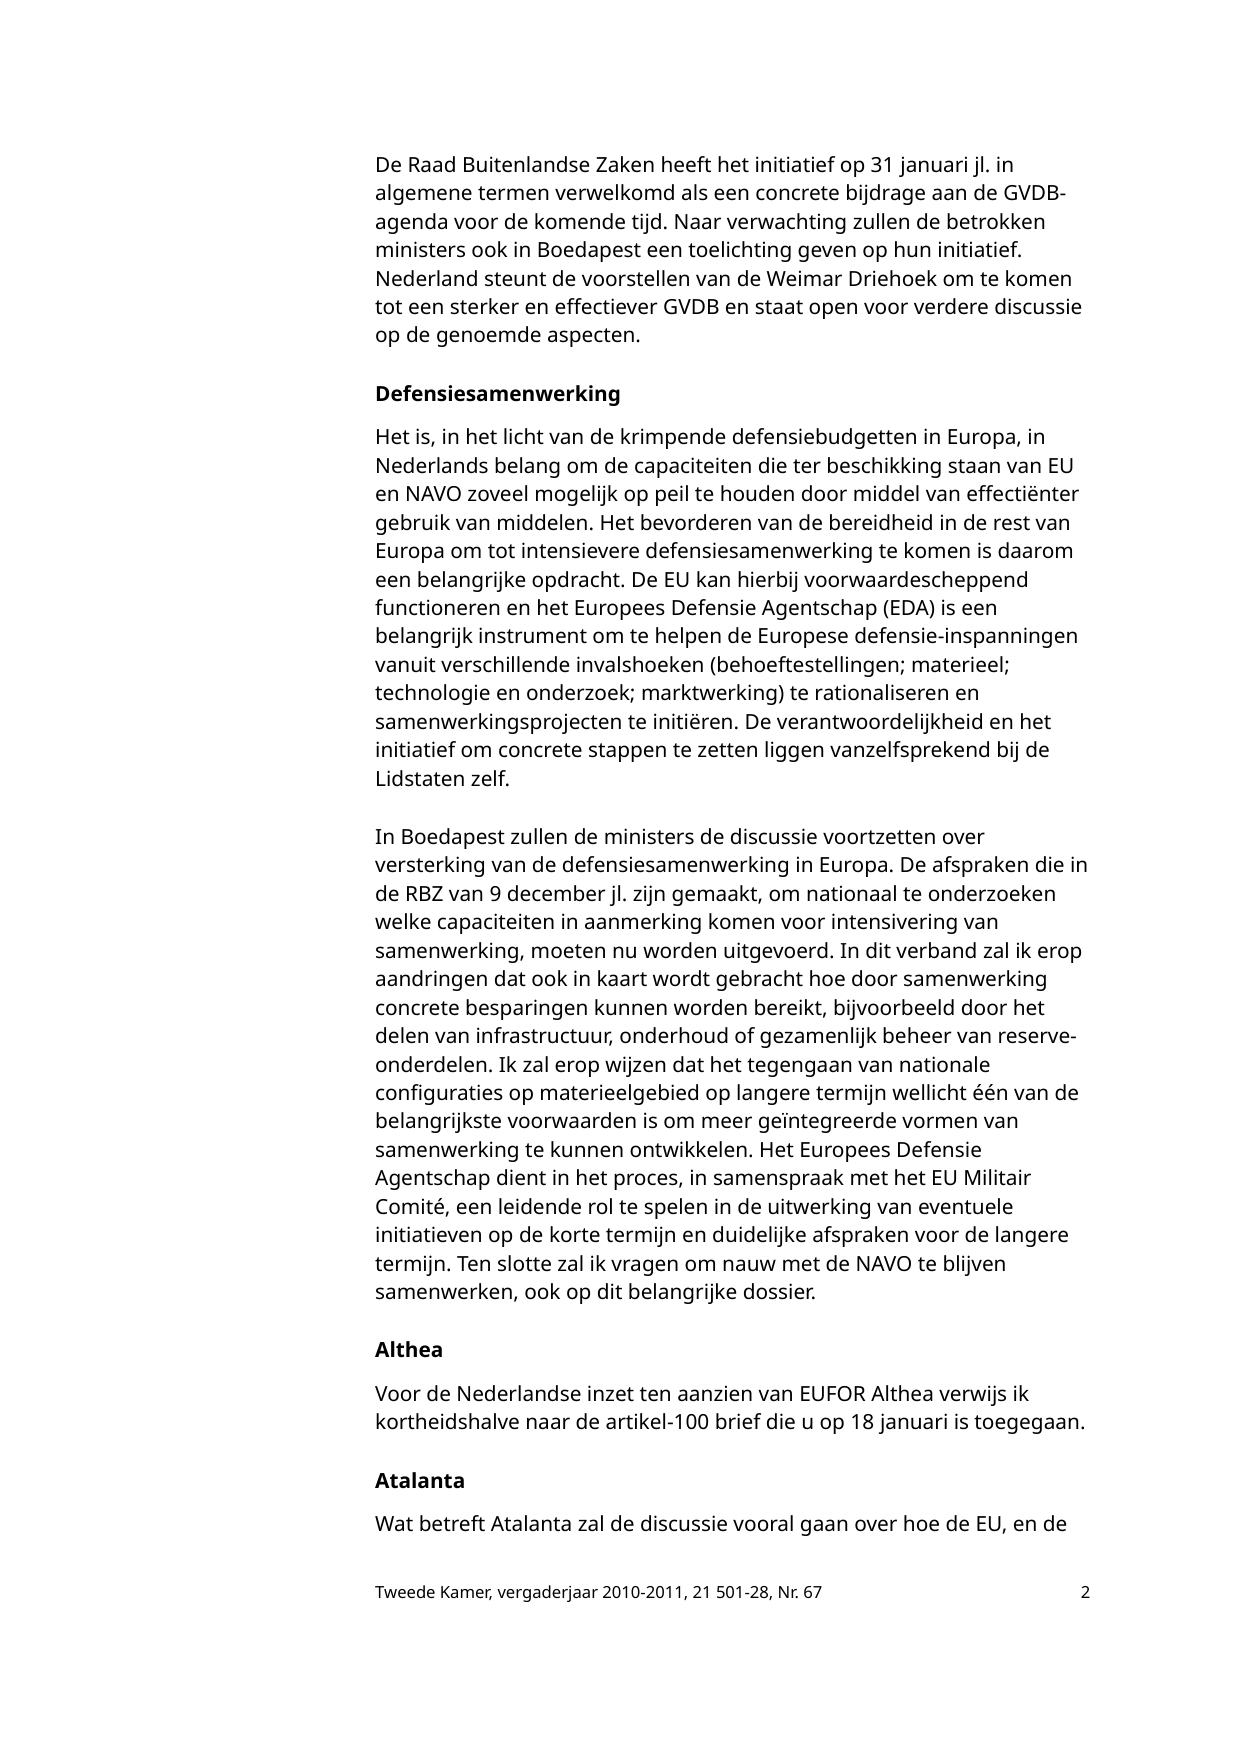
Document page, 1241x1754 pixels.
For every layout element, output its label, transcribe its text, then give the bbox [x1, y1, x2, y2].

text Althea [375, 1336, 1090, 1364]
text De Raad Buitenlandse Zaken heeft het initiatief op 31 januari jl. in algemene termen verwelkomd als een concrete bijdrage aan de GVDB-agenda voor de komende tijd. Naar verwachting zullen de betrokken ministers ook in Boedapest een toelichting geven op hun initiatief. Nederland steunt de voorstellen van de Weimar Driehoek om te komen tot een sterker en effectiever GVDB en staat open voor verdere discussie op de genoemde aspecten. [375, 150, 1090, 349]
text Voor de Nederlandse inzet ten aanzien van EUFOR Althea verwijs ik kortheidshalve naar de artikel-100 brief die u op 18 januari is toegegaan. [375, 1379, 1090, 1436]
text Atalanta [375, 1466, 1090, 1494]
text Het is, in het licht van de krimpende defensiebudgetten in Europa, in Nederlands belang om de capaciteiten die ter beschikking staan van EU en NAVO zoveel mogelijk op peil te houden door middel van effectiënter gebruik van middelen. Het bevorderen van de bereidheid in de rest van Europa om tot intensievere defensiesamenwerking te komen is daarom een belangrijke opdracht. De EU kan hierbij voorwaardescheppend functioneren en het Europees Defensie Agentschap (EDA) is een belangrijk instrument om te helpen de Europese defensie-inspanningen vanuit verschillende invalshoeken (behoeftestellingen; materieel; technologie en onderzoek; marktwerking) te rationaliseren en samenwerkingsprojecten te initiëren. De verantwoordelijkheid en het initiatief om concrete stappen te zetten liggen vanzelfsprekend bij de Lidstaten zelf. [375, 422, 1090, 792]
text Wat betreft Atalanta zal de discussie vooral gaan over hoe de EU, en de [375, 1509, 1090, 1538]
text Defensiesamenwerking [375, 379, 1090, 407]
text In Boedapest zullen de ministers de discussie voortzetten over versterking van de defensiesamenwerking in Europa. De afspraken die in de RBZ van 9 december jl. zijn gemaakt, om nationaal te onderzoeken welke capaciteiten in aanmerking komen voor intensivering van samenwerking, moeten nu worden uitgevoerd. In dit verband zal ik erop aandringen dat ook in kaart wordt gebracht hoe door samenwerking concrete besparingen kunnen worden bereikt, bijvoorbeeld door het delen van infrastructuur, onderhoud of gezamenlijk beheer van reserve-onderdelen. Ik zal erop wijzen dat het tegengaan van nationale configuraties op materieelgebied op langere termijn wellicht één van de belangrijkste voorwaarden is om meer geïntegreerde vormen van samenwerking te kunnen ontwikkelen. Het Europees Defensie Agentschap dient in het proces, in samenspraak met het EU Militair Comité, een leidende rol te spelen in de uitwerking van eventuele initiatieven op de korte termijn en duidelijke afspraken voor de langere termijn. Ten slotte zal ik vragen om nauw met de NAVO te blijven samenwerken, ook op dit belangrijke dossier. [375, 822, 1090, 1306]
